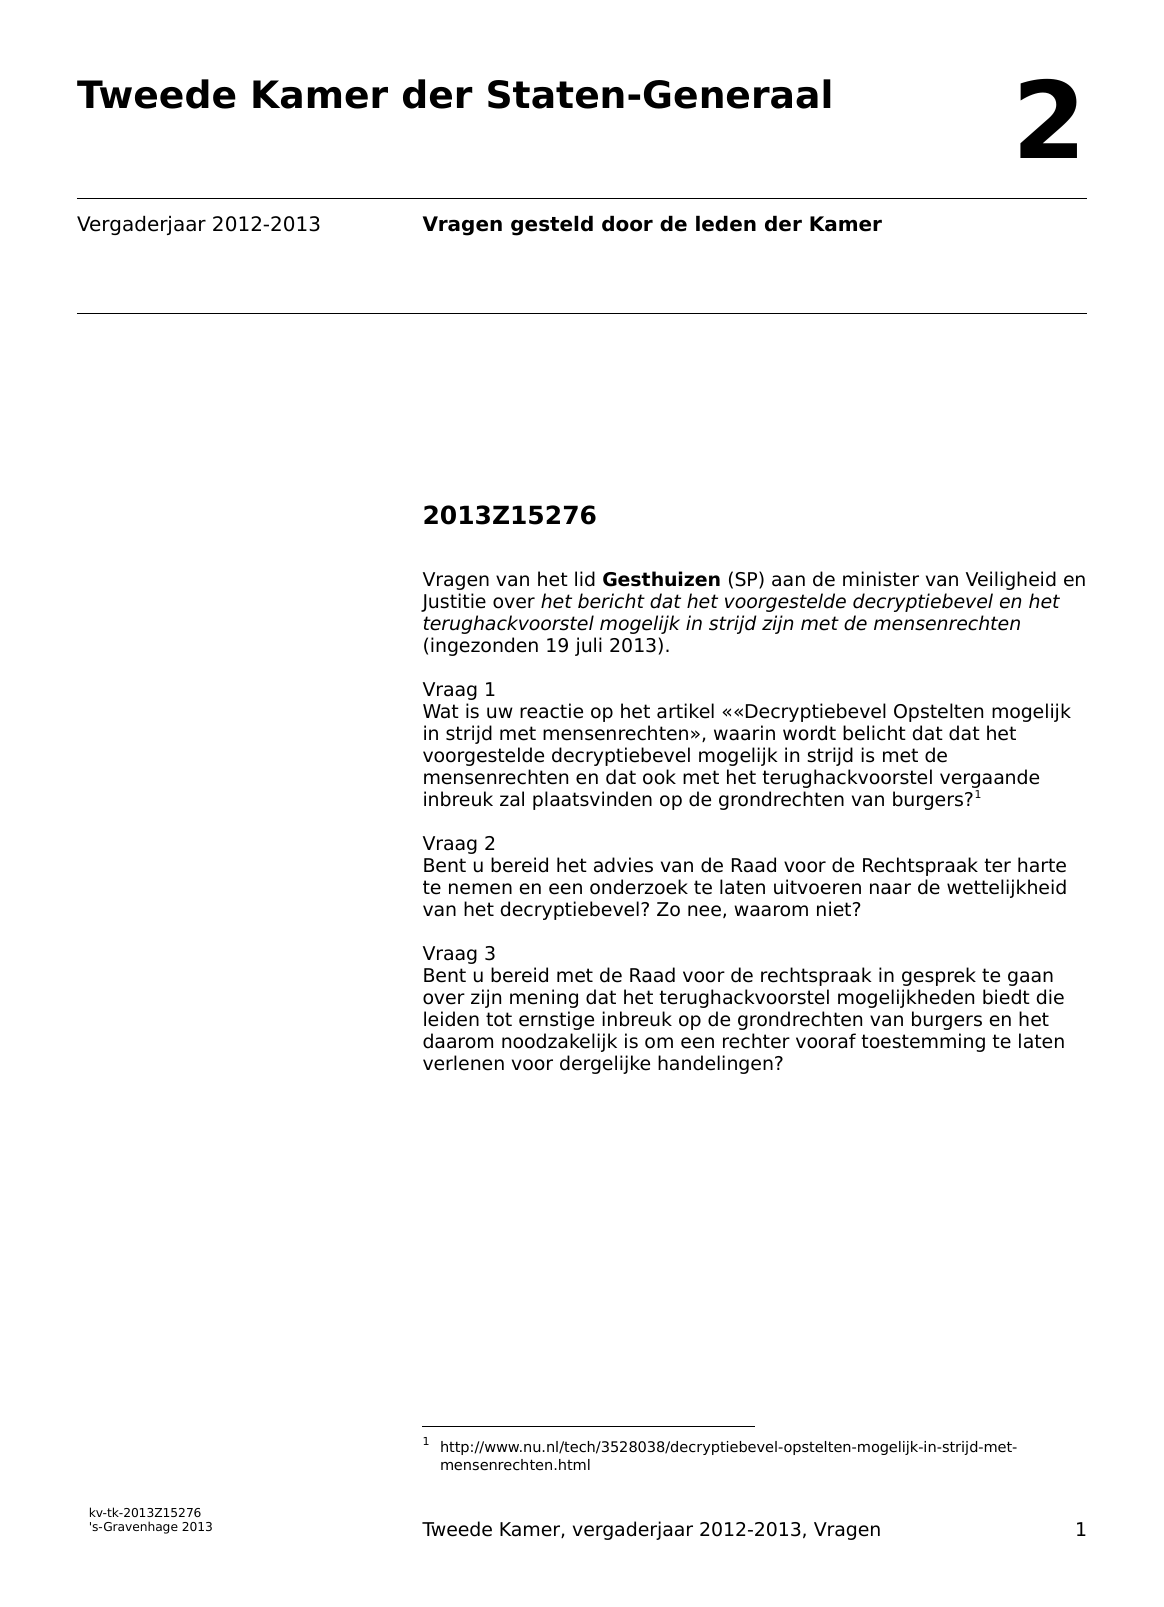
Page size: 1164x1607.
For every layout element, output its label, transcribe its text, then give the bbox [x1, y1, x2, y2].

table_cell Vergaderjaar 2012-2013 [77, 199, 422, 313]
text Vragen van het lid Gesthuizen (SP) aan de minister van Veiligheid en Justitie over het bericht dat het voorgestelde decryptiebevel en het terughackvoorstel mogelijk in strijd zijn met de mensenrechten (ingezonden 19 juli 2013). [422, 569, 1087, 657]
text Vraag 1 [422, 679, 1087, 701]
text Bent u bereid het advies van de Raad voor de Rechtspraak ter harte te nemen en een onderzoek te laten uitvoeren naar de wettelijkheid van het decryptiebevel? Zo nee, waarom niet? [422, 855, 1087, 921]
text Vraag 3 [422, 943, 1087, 965]
table_cell Vragen gesteld door de leden der Kamer [422, 199, 1087, 313]
text http://www.nu.nl/tech/3528038/decryptiebevel-opstelten-mogelijk-in-strijd-met-mensenrechten.html [422, 1435, 1087, 1474]
table_header 2 [886, 59, 1087, 198]
text Vraag 2 [422, 833, 1087, 855]
text Wat is uw reactie op het artikel ««Decryptiebevel Opstelten mogelijk in strijd met mensenrechten», waarin wordt belicht dat dat het voorgestelde decryptiebevel mogelijk in strijd is met de mensenrechten en dat ook met het terughackvoorstel vergaande inbreuk zal plaatsvinden op de grondrechten van burgers? [422, 701, 1087, 811]
text 's-Gravenhage 2013 [88, 1520, 323, 1534]
text Bent u bereid met de Raad voor de rechtspraak in gesprek te gaan over zijn mening dat het terughackvoorstel mogelijkheden biedt die leiden tot ernstige inbreuk op de grondrechten van burgers en het daarom noodzakelijk is om een rechter vooraf toestemming te laten verlenen voor dergelijke handelingen? [422, 965, 1087, 1075]
text kv-tk-2013Z15276 [88, 1506, 323, 1520]
text 2013Z15276 [422, 501, 1087, 531]
table_header Tweede Kamer der Staten-Generaal [77, 59, 886, 198]
